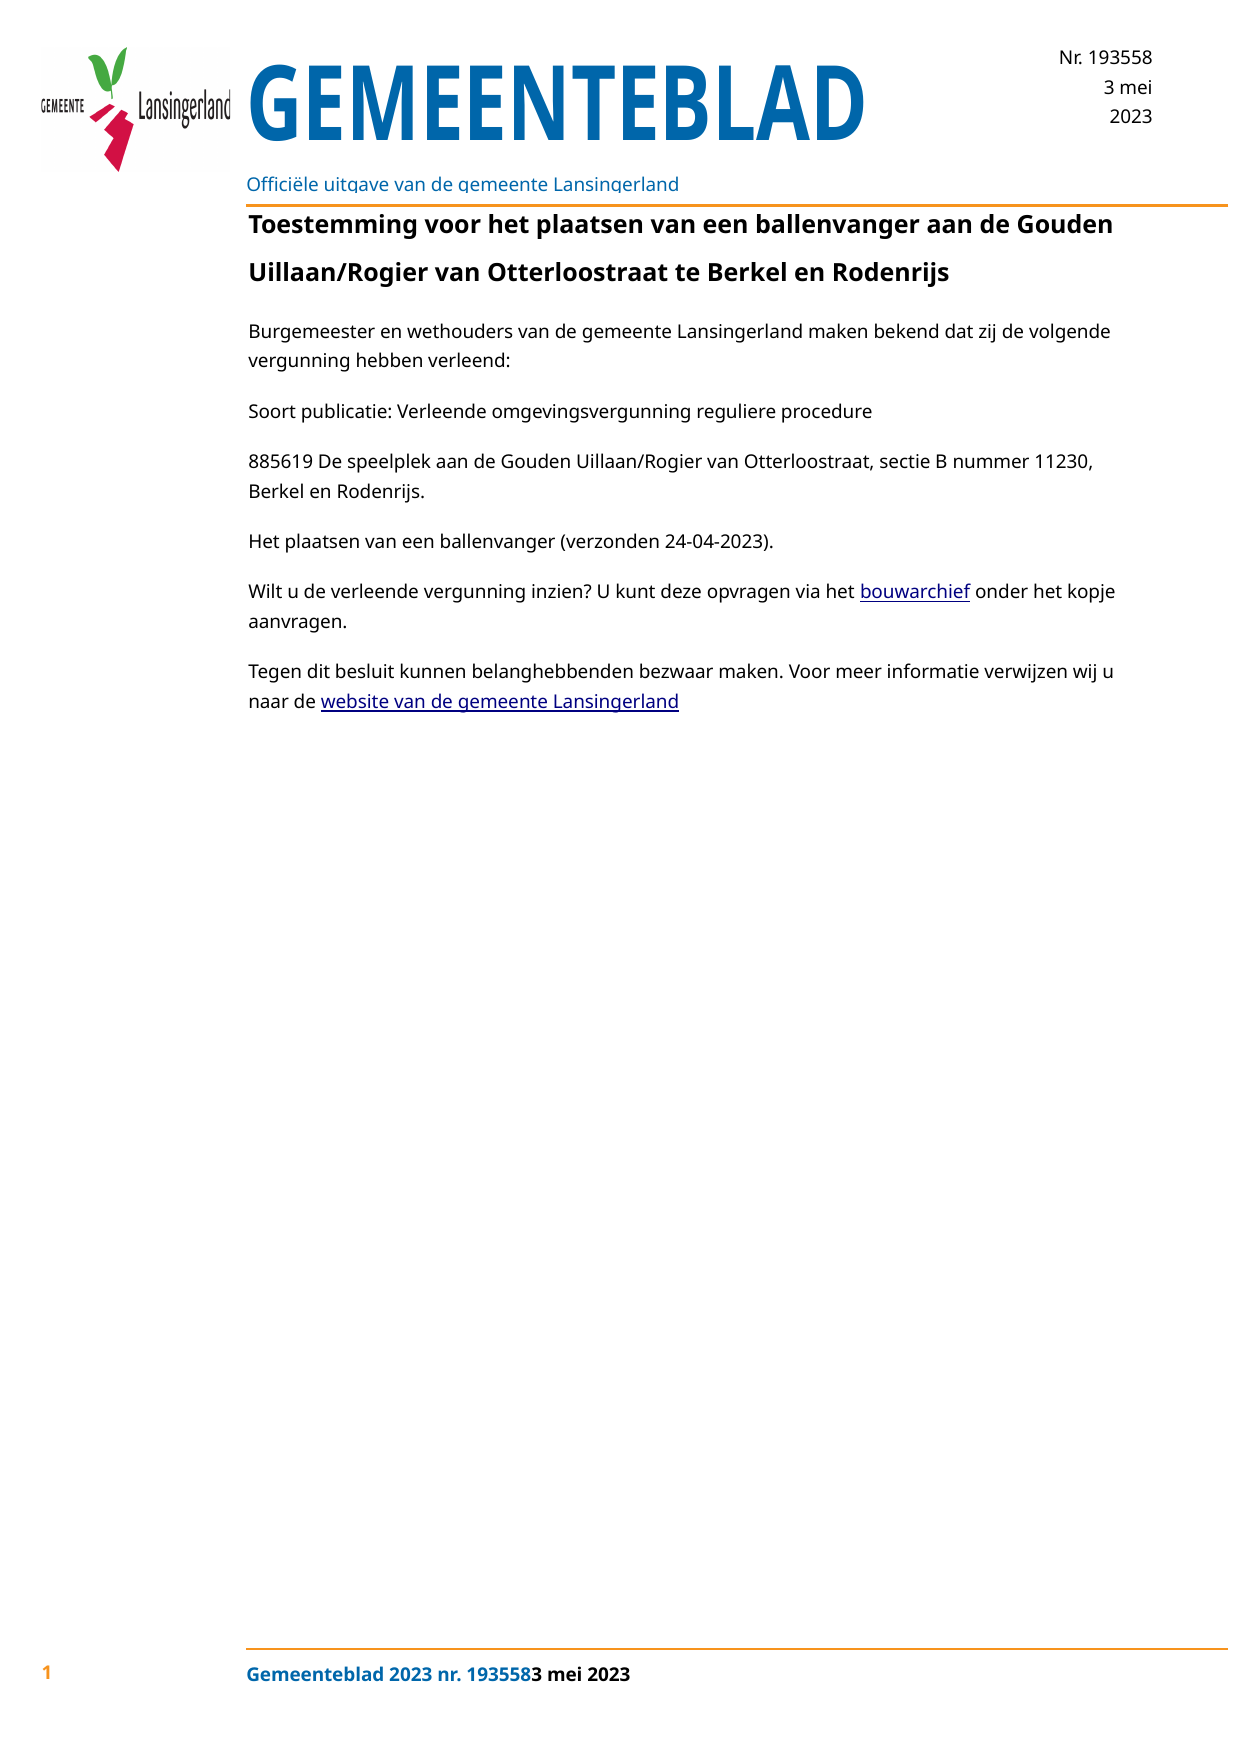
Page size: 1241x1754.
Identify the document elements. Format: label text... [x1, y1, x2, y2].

text Soort publicatie: Verleende omgevingsvergunning reguliere procedure [248, 398, 1152, 424]
text Tegen dit besluit kunnen belanghebbenden bezwaar maken. Voor meer informatie verwijzen wij u naar de website van de gemeente Lansingerland [248, 659, 1152, 714]
text Wilt u de verleende vergunning inzien? U kunt deze opvragen via het bouwarchief onder het kopje aanvragen. [248, 579, 1152, 634]
text 885619 De speelplek aan de Gouden Uillaan/Rogier van Otterloostraat, sectie B nummer 11230, Berkel en Rodenrijs. [248, 448, 1152, 504]
text Het plaatsen van een ballenvanger (verzonden 24-04-2023). [248, 528, 1152, 554]
text Toestemming voor het plaatsen van een ballenvanger aan de Gouden Uillaan/Rogier van Otterloostraat te Berkel en Rodenrijs [248, 207, 1152, 288]
text Burgemeester en wethouders van de gemeente Lansingerland maken bekend dat zij de volgende vergunning hebben verleend: [248, 318, 1152, 373]
picture [41, 47, 231, 172]
